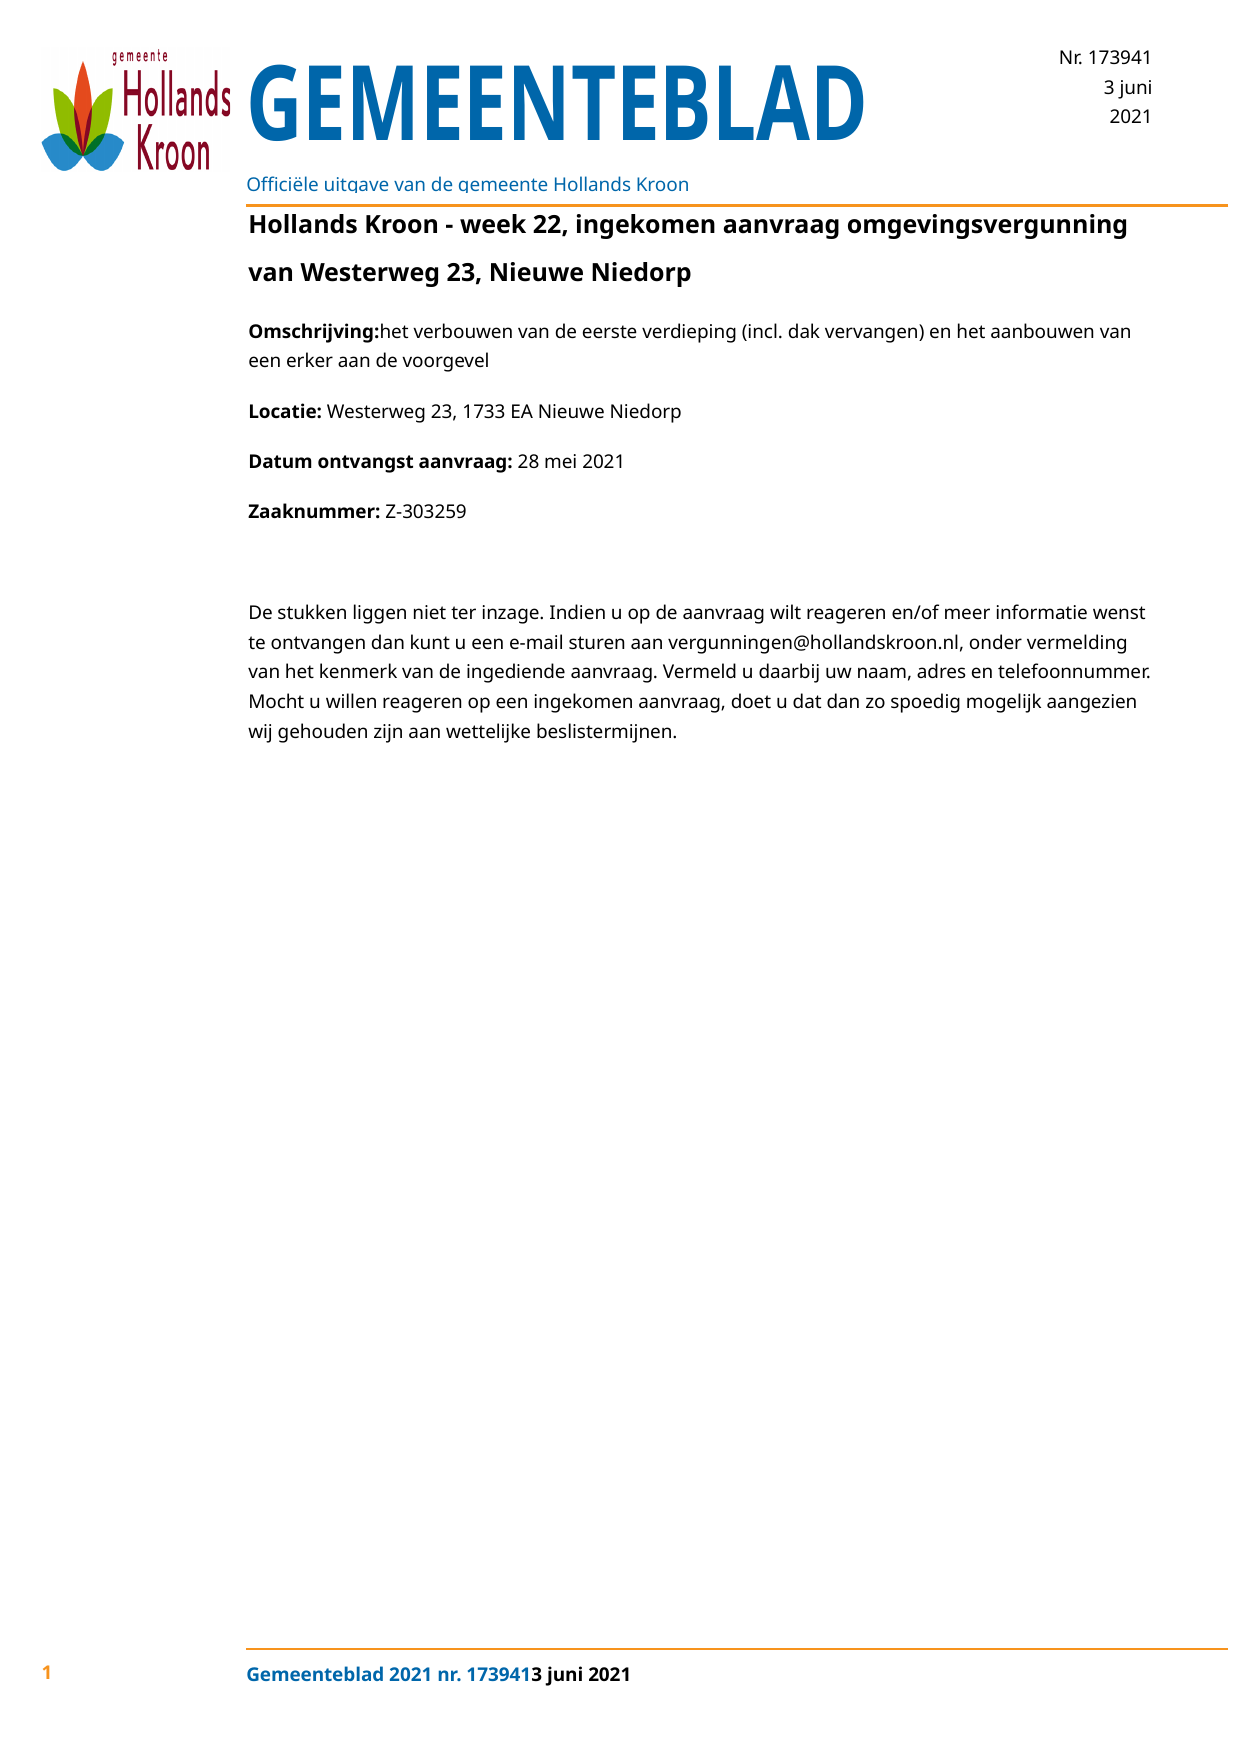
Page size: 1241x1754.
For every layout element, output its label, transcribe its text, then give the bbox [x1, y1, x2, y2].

text Hollands Kroon - week 22, ingekomen aanvraag omgevingsvergunning van Westerweg 23, Nieuwe Niedorp [248, 207, 1152, 288]
text Locatie: Westerweg 23, 1733 EA Nieuwe Niedorp [248, 398, 1152, 424]
text Omschrijving:het verbouwen van de eerste verdiepin­g (incl. dak vervangen­) en het aanbouwen van een erker aan de voorgevel­ [248, 318, 1152, 373]
text De stukken liggen niet ter inzage. Indien u op de aanvraag wilt reageren en/of meer informatie wenst te ontvangen dan kunt u een e-mail sturen aan vergunningen@hollandskroon.nl, onder vermelding van het kenmerk van de ingediende aanvraag. Vermeld u daarbij uw naam, adres en telefoonnummer. Mocht u willen reageren op een ingekomen aanvraag, doet u dat dan zo spoedig mogelijk aangezien wij gehouden zijn aan wettelijke beslistermijnen. [248, 599, 1152, 744]
text Datum ontvangst aanvraag: 28 mei 2021 [248, 448, 1152, 474]
text Zaaknummer: Z-303259 [248, 499, 1152, 524]
picture [41, 47, 231, 172]
